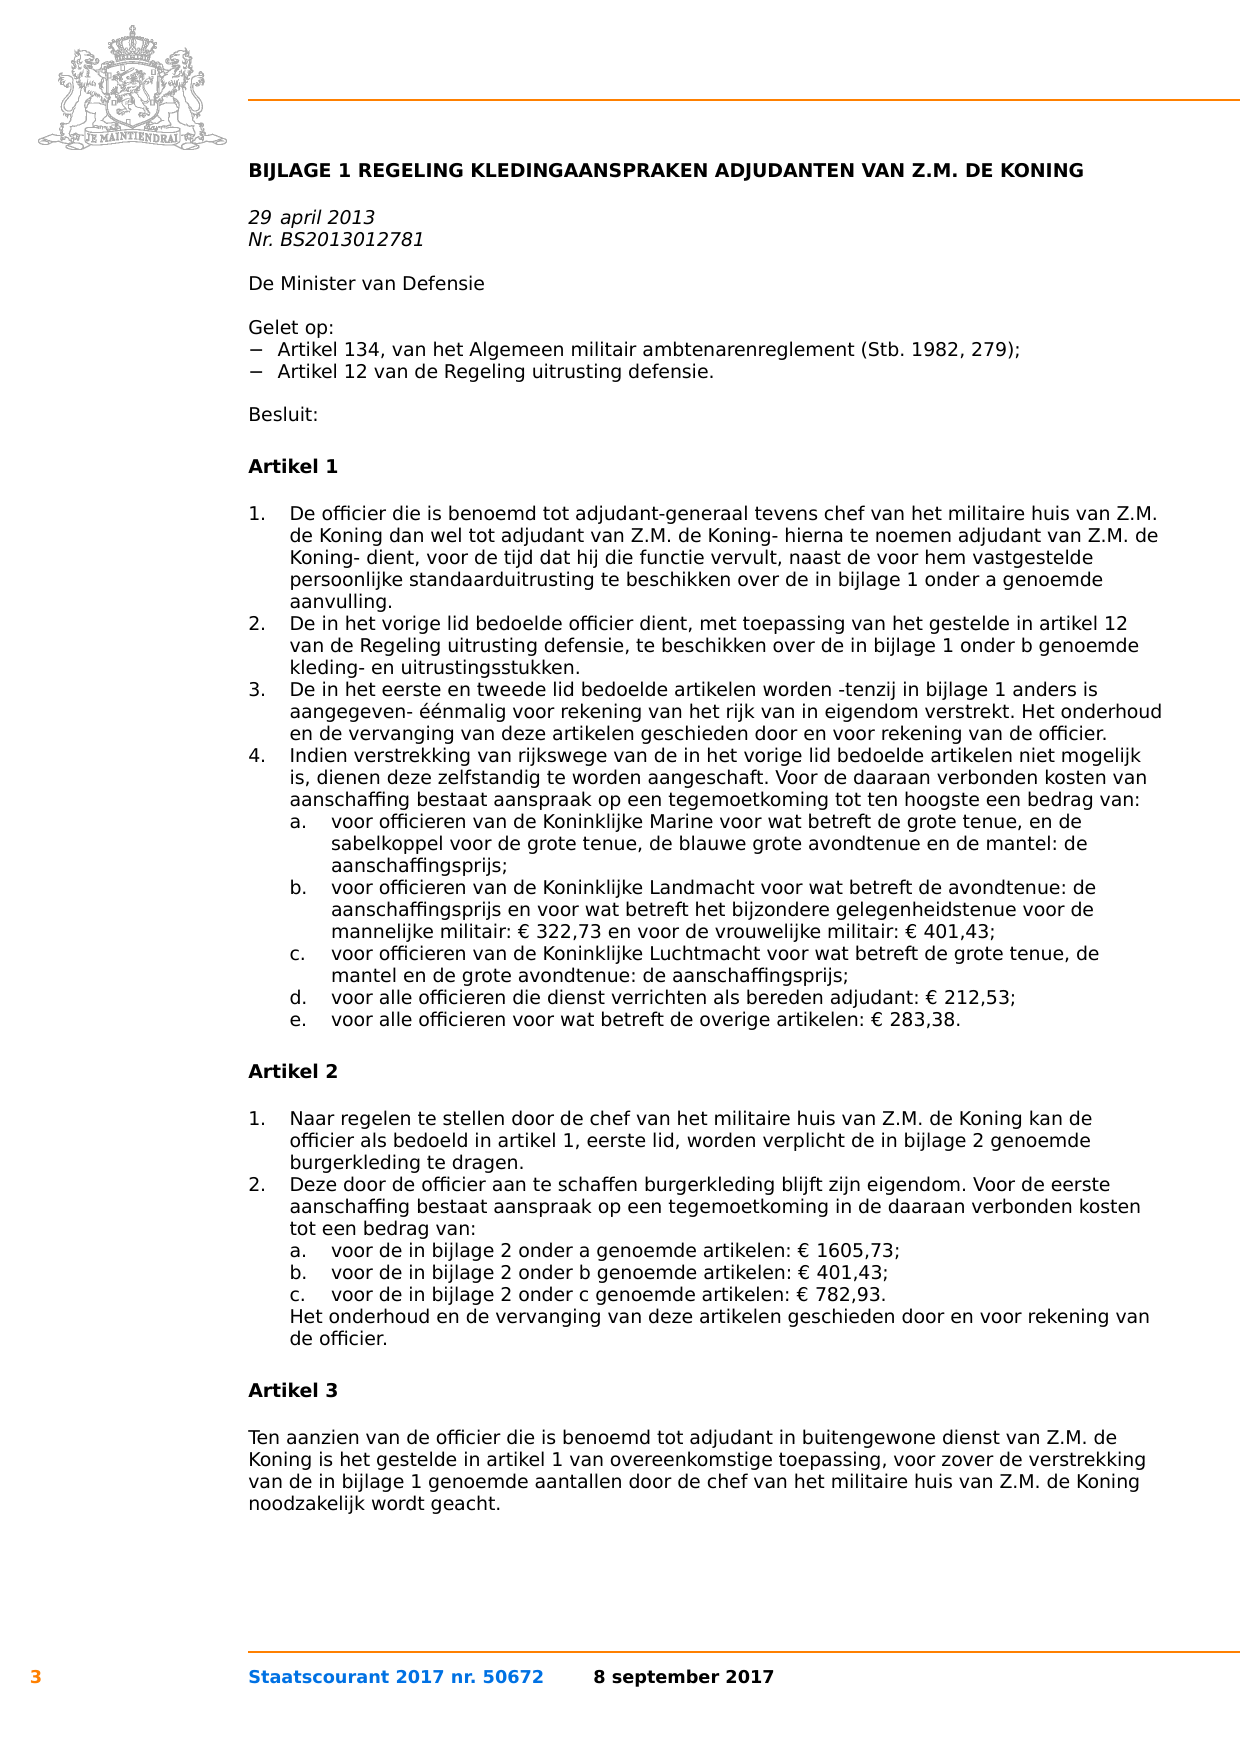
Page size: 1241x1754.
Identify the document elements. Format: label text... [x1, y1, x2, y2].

text Het onderhoud en de vervanging van deze artikelen geschieden door en voor rekening van de officier. [289, 1306, 1163, 1349]
text b. voor officieren van de Koninklijke Landmacht voor wat betreft de avondtenue: de aanschaffingsprijs en voor wat betreft het bijzondere gelegenheidstenue voor de mannelijke militair: € 322,73 en voor de vrouwelijke militair: € 401,43; [289, 877, 1163, 943]
text 3. De in het eerste en tweede lid bedoelde artikelen worden -tenzij in bijlage 1 anders is aangegeven- éénmalig voor rekening van het rijk van in eigendom verstrekt. Het onderhoud en de vervanging van deze artikelen geschieden door en voor rekening van de officier. [248, 679, 1163, 745]
text 2. De in het vorige lid bedoelde officier dient, met toepassing van het gestelde in artikel 12 van de Regeling uitrusting defensie, te beschikken over de in bijlage 1 onder b genoemde kleding- en uitrustingsstukken. [248, 613, 1163, 679]
text b. voor de in bijlage 2 onder b genoemde artikelen: € 401,43; [289, 1262, 1163, 1284]
text 1. De officier die is benoemd tot adjudant-generaal tevens chef van het militaire huis van Z.M. de Koning dan wel tot adjudant van Z.M. de Koning- hierna te noemen adjudant van Z.M. de Koning- dient, voor de tijd dat hij die functie vervult, naast de voor hem vastgestelde persoonlijke standaarduitrusting te beschikken over de in bijlage 1 onder a genoemde aanvulling. [248, 503, 1163, 613]
text a. voor officieren van de Koninklijke Marine voor wat betreft de grote tenue, en de sabelkoppel voor de grote tenue, de blauwe grote avondtenue en de mantel: de aanschaffingsprijs; [289, 811, 1163, 877]
text 4. Indien verstrekking van rijkswege van de in het vorige lid bedoelde artikelen niet mogelijk is, dienen deze zelfstandig te worden aangeschaft. Voor de daaraan verbonden kosten van aanschaffing bestaat aanspraak op een tegemoetkoming tot ten hoogste een bedrag van: [248, 745, 1163, 811]
subtitle Artikel 3 [248, 1379, 1163, 1402]
text Ten aanzien van de officier die is benoemd tot adjudant in buitengewone dienst van Z.M. de Koning is het gestelde in artikel 1 van overeenkomstige toepassing, voor zover de verstrekking van de in bijlage 1 genoemde aantallen door de chef van het militaire huis van Z.M. de Koning noodzakelijk wordt geacht. [248, 1427, 1163, 1514]
text − Artikel 134, van het Algemeen militair ambtenarenreglement (Stb. 1982, 279); [248, 338, 1163, 361]
text Gelet op: [248, 317, 1163, 338]
text 2. Deze door de officier aan te schaffen burgerkleding blijft zijn eigendom. Voor de eerste aanschaffing bestaat aanspraak op een tegemoetkoming in de daaraan verbonden kosten tot een bedrag van: [248, 1174, 1163, 1240]
text Nr. BS2013012781 [248, 229, 1163, 251]
text c. voor de in bijlage 2 onder c genoemde artikelen: € 782,93. [289, 1284, 1163, 1306]
text De Minister van Defensie [248, 273, 1163, 295]
subtitle Artikel 1 [248, 456, 1163, 478]
text d. voor alle officieren die dienst verrichten als bereden adjudant: € 212,53; [289, 987, 1163, 1009]
picture [38, 25, 227, 150]
text a. voor de in bijlage 2 onder a genoemde artikelen: € 1605,73; [289, 1240, 1163, 1262]
text Besluit: [248, 404, 1163, 426]
subtitle Artikel 2 [248, 1061, 1163, 1083]
text 1. Naar regelen te stellen door de chef van het militaire huis van Z.M. de Koning kan de officier als bedoeld in artikel 1, eerste lid, worden verplicht de in bijlage 2 genoemde burgerkleding te dragen. [248, 1108, 1163, 1174]
text 29 april 2013 [248, 207, 1163, 229]
text c. voor officieren van de Koninklijke Luchtmacht voor wat betreft de grote tenue, de mantel en de grote avondtenue: de aanschaffingsprijs; [289, 943, 1163, 987]
text − Artikel 12 van de Regeling uitrusting defensie. [248, 361, 1163, 382]
text e. voor alle officieren voor wat betreft de overige artikelen: € 283,38. [289, 1009, 1163, 1031]
subtitle BIJLAGE 1 REGELING KLEDINGAANSPRAKEN ADJUDANTEN VAN Z.M. DE KONING [248, 160, 1163, 182]
